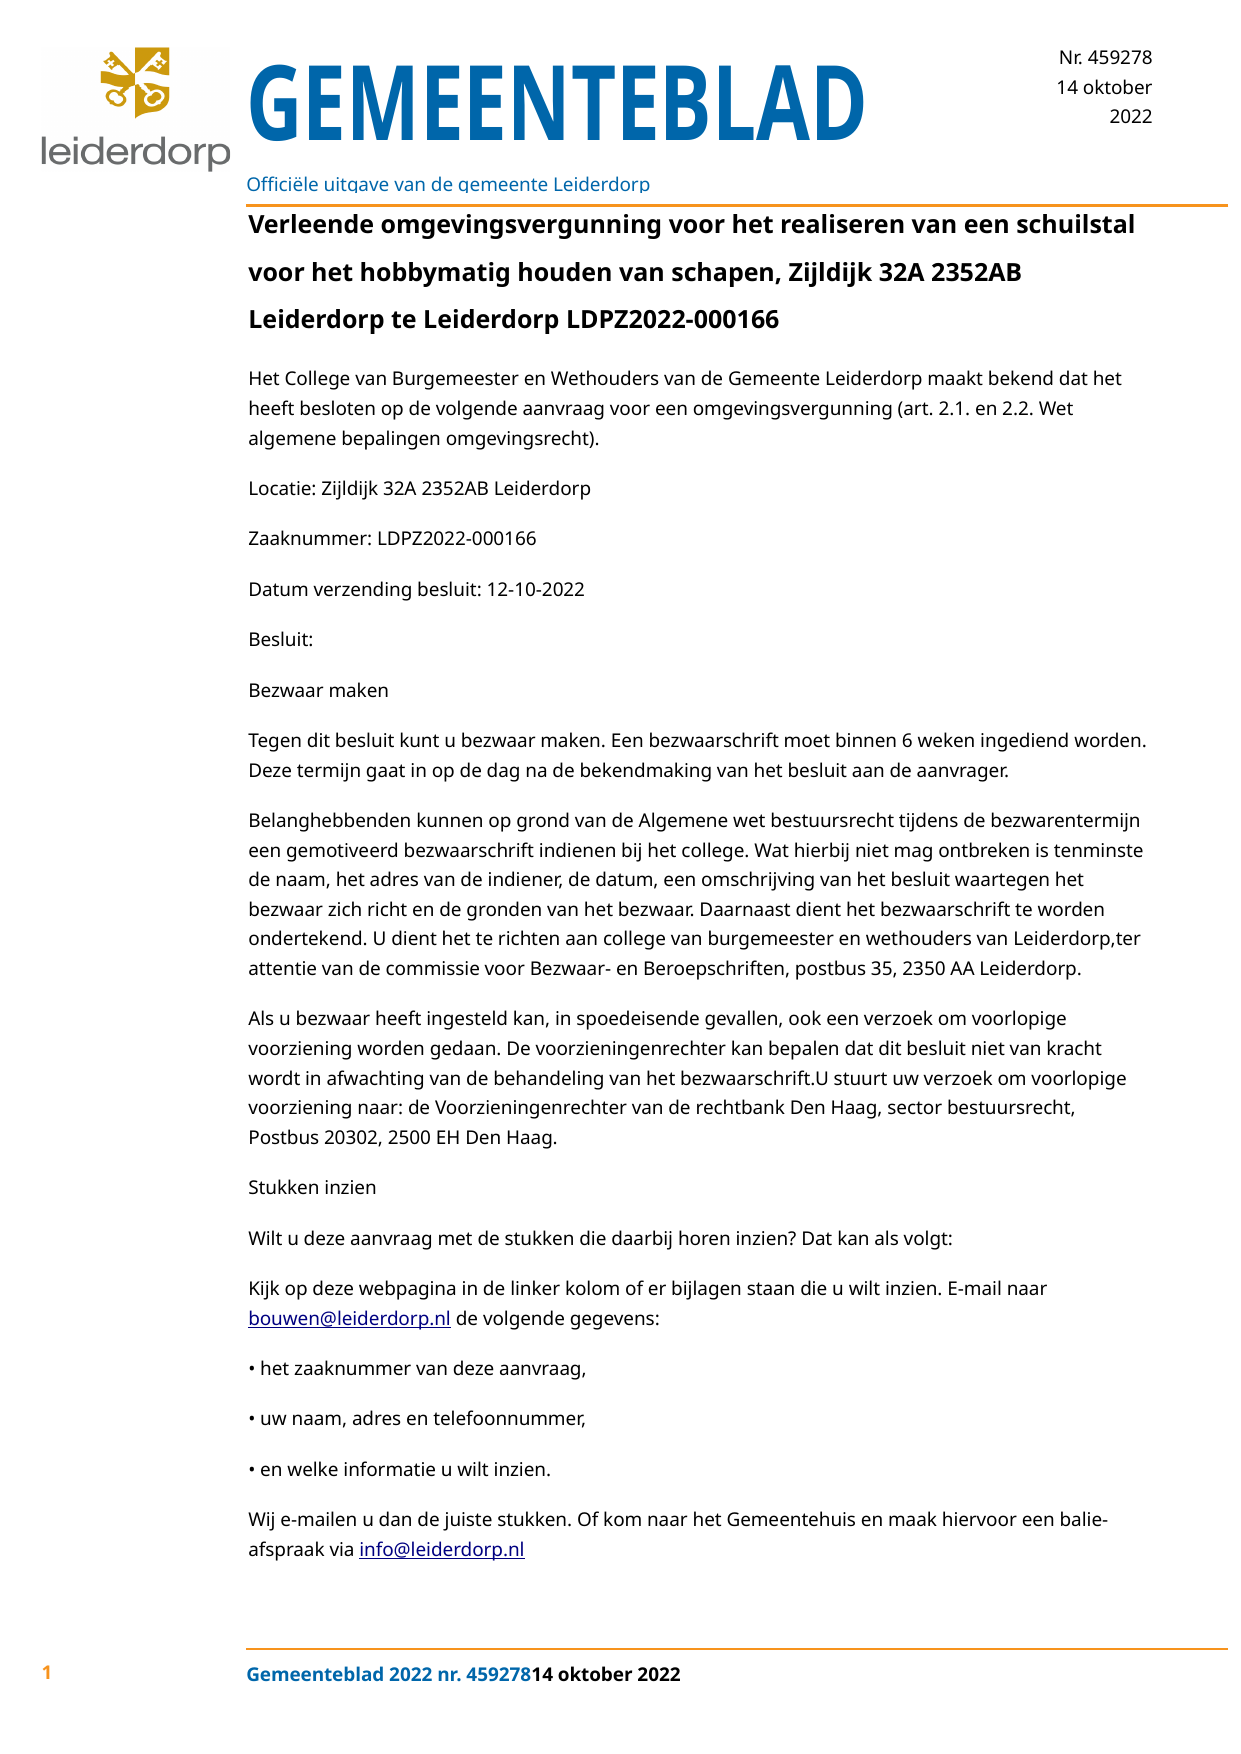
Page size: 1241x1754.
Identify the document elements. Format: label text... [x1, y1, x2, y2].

text Als u bezwaar heeft ingesteld kan, in spoedeisende gevallen, ook een verzoek om voorlopige voorziening worden gedaan. De voorzieningenrechter kan bepalen dat dit besluit niet van kracht wordt in afwachting van de behandeling van het bezwaarschrift.U stuurt uw verzoek om voorlopige voorziening naar: de Voorzieningenrechter van de rechtbank Den Haag, sector bestuursrecht, Postbus 20302, 2500 EH Den Haag. [248, 1006, 1152, 1149]
text Verleende omgevingsvergunning voor het realiseren van een schuilstal voor het hobbymatig houden van schapen, Zijldijk 32A 2352AB Leiderdorp te Leiderdorp LDPZ2022-000166 [248, 207, 1152, 336]
text Tegen dit besluit kunt u bezwaar maken. Een bezwaarschrift moet binnen 6 weken ingediend worden. Deze termijn gaat in op de dag na de bekendmaking van het besluit aan de aanvrager. [248, 727, 1152, 782]
picture [41, 47, 231, 172]
text Wilt u deze aanvraag met de stukken die daarbij horen inzien? Dat kan als volgt: [248, 1225, 1152, 1250]
text • en welke informatie u wilt inzien. [248, 1456, 1152, 1482]
text Stukken inzien [248, 1174, 1152, 1200]
text Zaaknummer: LDPZ2022-000166 [248, 526, 1152, 551]
text Kijk op deze webpagina in de linker kolom of er bijlagen staan die u wilt inzien. E-mail naar bouwen@leiderdorp.nl de volgende gegevens: [248, 1275, 1152, 1330]
text • uw naam, adres en telefoonnummer, [248, 1406, 1152, 1431]
text • het zaaknummer van deze aanvraag, [248, 1355, 1152, 1381]
text Wij e-mailen u dan de juiste stukken. Of kom naar het Gemeentehuis en maak hiervoor een balie-afspraak via info@leiderdorp.nl [248, 1506, 1152, 1562]
text Besluit: [248, 626, 1152, 652]
text Het College van Burgemeester en Wethouders van de Gemeente Leiderdorp maakt bekend dat het heeft besloten op de volgende aanvraag voor een omgevingsvergunning (art. 2.1. en 2.2. Wet algemene bepalingen omgevingsrecht). [248, 366, 1152, 450]
text Locatie: Zijldijk 32A 2352AB Leiderdorp [248, 475, 1152, 501]
text Bezwaar maken [248, 677, 1152, 702]
text Datum verzending besluit: 12-10-2022 [248, 576, 1152, 602]
text Belanghebbenden kunnen op grond van de Algemene wet bestuursrecht tijdens de bezwarentermijn een gemotiveerd bezwaarschrift indienen bij het college. Wat hierbij niet mag ontbreken is tenminste de naam, het adres van de indiener, de datum, een omschrijving van het besluit waartegen het bezwaar zich richt en de gronden van het bezwaar. Daarnaast dient het bezwaarschrift te worden ondertekend. U dient het te richten aan college van burgemeester en wethouders van Leiderdorp,ter attentie van de commissie voor Bezwaar- en Beroepschriften, postbus 35, 2350 AA Leiderdorp. [248, 807, 1152, 981]
